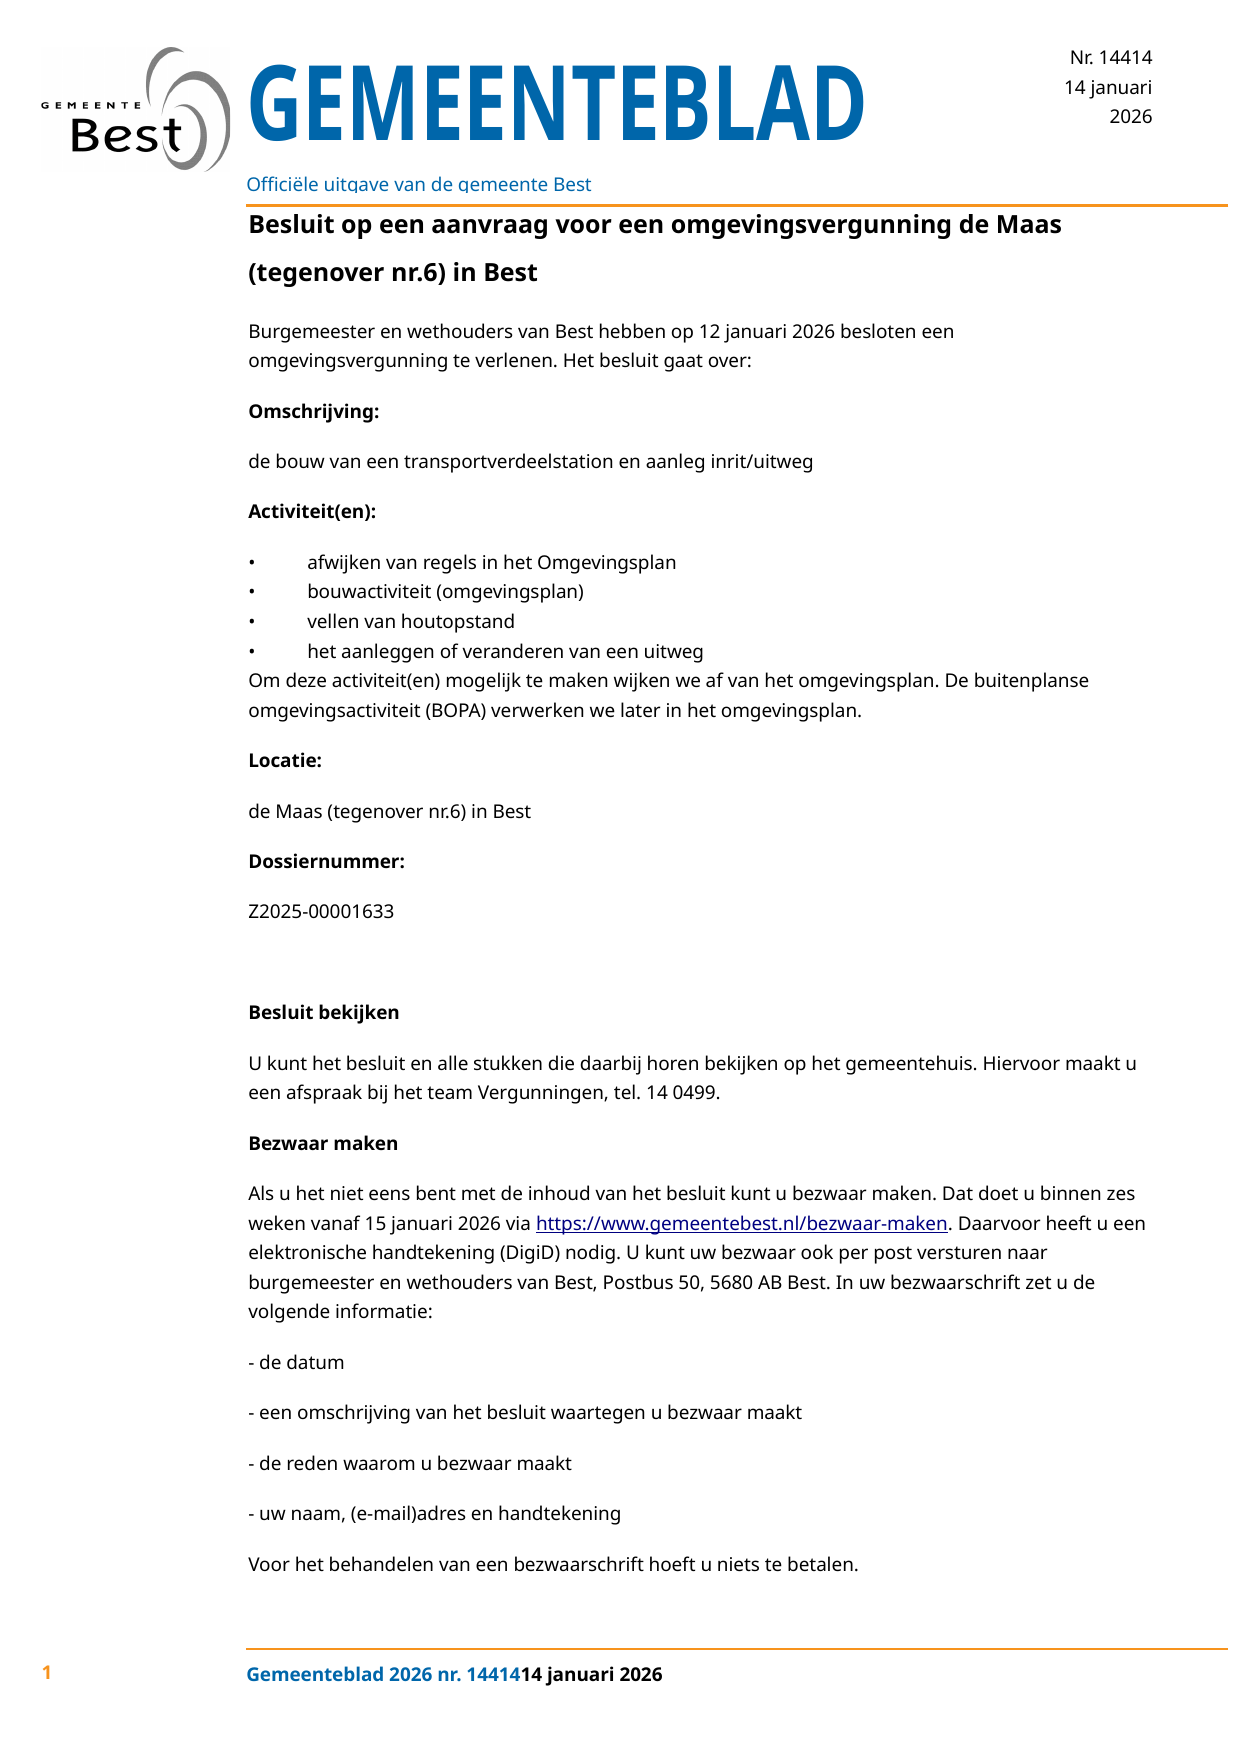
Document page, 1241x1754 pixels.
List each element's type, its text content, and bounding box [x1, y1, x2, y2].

picture [41, 47, 231, 172]
text de Maas (tegenover nr.6) in Best [248, 798, 1152, 824]
text - uw naam, (e-mail)adres en handtekening [248, 1500, 1152, 1526]
text Besluit bekijken [248, 999, 1152, 1025]
text - een omschrijving van het besluit waartegen u bezwaar maakt [248, 1399, 1152, 1425]
text Burgemeester en wethouders van Best hebben op 12 januari 2026 besloten een omgevingsvergunning te verlenen. Het besluit gaat over: [248, 318, 1152, 373]
text de bouw van een transportverdeelstation en aanleg inrit/uitweg [248, 448, 1152, 474]
list vellen van houtopstand [248, 608, 1152, 634]
text Dossiernummer: [248, 848, 1152, 874]
list het aanleggen of veranderen van een uitweg [248, 638, 1152, 664]
text Om deze activiteit(en) mogelijk te maken wijken we af van het omgevingsplan. De buitenplanse omgevingsactiviteit (BOPA) verwerken we later in het omgevingsplan. [248, 667, 1152, 723]
text Activiteit(en): [248, 499, 1152, 524]
text - de reden waarom u bezwaar maakt [248, 1450, 1152, 1476]
text Bezwaar maken [248, 1130, 1152, 1156]
text Omschrijving: [248, 398, 1152, 424]
list bouwactiviteit (omgevingsplan) [248, 579, 1152, 604]
text Besluit op een aanvraag voor een omgevingsvergunning de Maas (tegenover nr.6) in Best [248, 207, 1152, 288]
text U kunt het besluit en alle stukken die daarbij horen bekijken op het gemeentehuis. Hiervoor maakt u een afspraak bij het team Vergunningen, tel. 14 0499. [248, 1050, 1152, 1105]
list afwijken van regels in het Omgevingsplan [248, 549, 1152, 575]
text - de datum [248, 1349, 1152, 1375]
text Als u het niet eens bent met de inhoud van het besluit kunt u bezwaar maken. Dat doet u binnen zes weken vanaf 15 januari 2026 via https://www.gemeentebest.nl/bezwaar-maken. Daarvoor heeft u een elektronische handtekening (DigiD) nodig. U kunt uw bezwaar ook per post versturen naar burgemeester en wethouders van Best, Postbus 50, 5680 AB Best. In uw bezwaarschrift zet u de volgende informatie: [248, 1180, 1152, 1324]
text Voor het behandelen van een bezwaarschrift hoeft u niets te betalen. [248, 1551, 1152, 1577]
text Z2025-00001633 [248, 899, 1152, 924]
text Locatie: [248, 747, 1152, 773]
